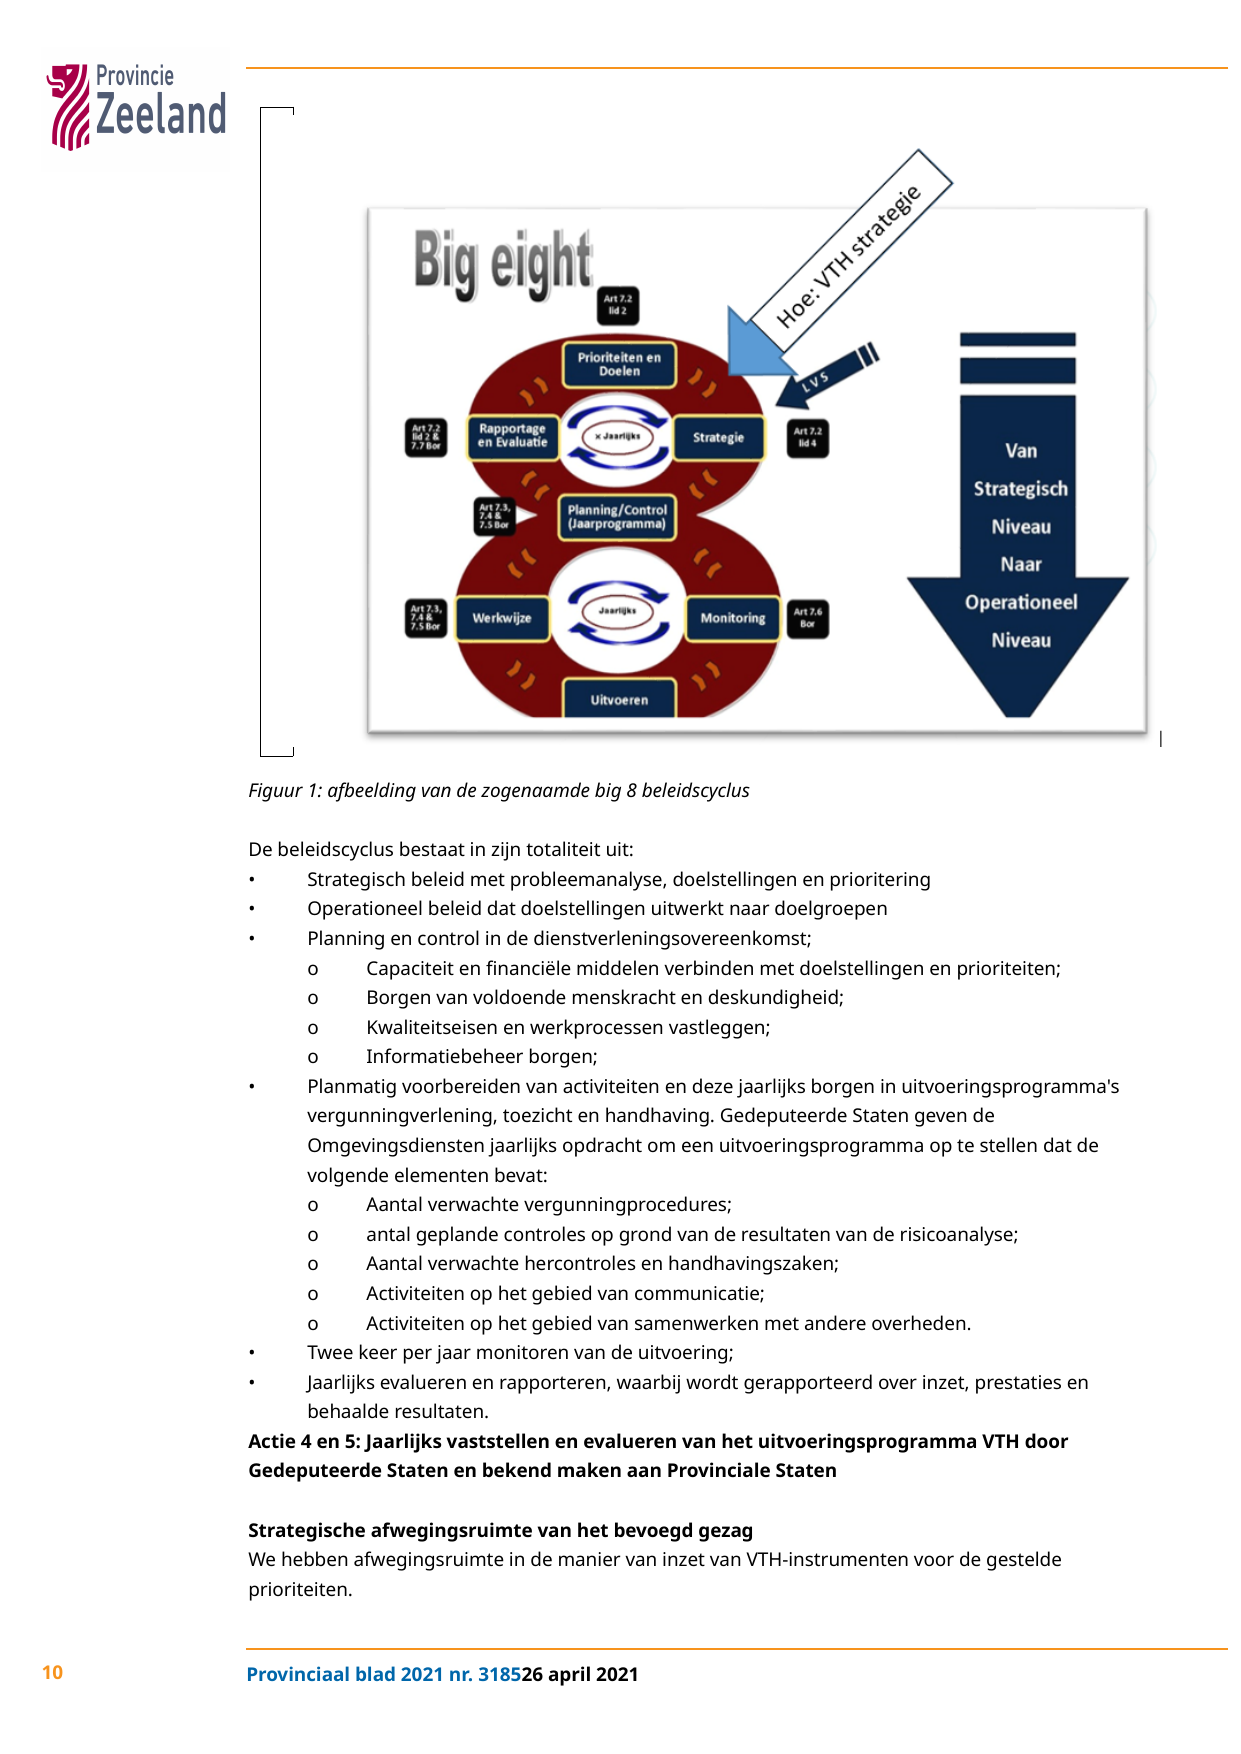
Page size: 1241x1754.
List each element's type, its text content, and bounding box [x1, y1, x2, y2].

text Figuur 1: afbeelding van de zogenaamde big 8 beleidscyclus [248, 777, 1152, 803]
list Strategisch beleid met probleemanalyse, doelstellingen en prioritering [248, 866, 1152, 892]
list Kwaliteitseisen en werkprocessen vastleggen; [307, 1014, 1152, 1040]
list Capaciteit en financiële middelen verbinden met doelstellingen en prioriteiten; [307, 955, 1152, 981]
text Strategische afwegingsruimte van het bevoegd gezag [248, 1517, 1152, 1543]
list Activiteiten op het gebied van samenwerken met andere overheden. [307, 1310, 1152, 1336]
list Informatiebeheer borgen; [307, 1043, 1152, 1069]
list Operationeel beleid dat doelstellingen uitwerkt naar doelgroepen [248, 896, 1152, 921]
text De beleidscyclus bestaat in zijn totaliteit uit: [248, 836, 1152, 862]
list Twee keer per jaar monitoren van de uitvoering; [248, 1339, 1152, 1365]
list Planning en control in de dienstverleningsovereenkomst; [248, 925, 1152, 951]
list antal geplande controles op grond van de resultaten van de risicoanalyse; [307, 1221, 1152, 1247]
text prioriteiten. [248, 1576, 1152, 1602]
list Aantal verwachte vergunningprocedures; [307, 1191, 1152, 1217]
picture [41, 47, 231, 172]
list Activiteiten op het gebied van communicatie; [307, 1280, 1152, 1306]
list Borgen van voldoende menskracht en deskundigheid; [307, 984, 1152, 1010]
list Jaarlijks evalueren en rapporteren, waarbij wordt gerapporteerd over inzet, prestaties en behaalde resultaten. [248, 1369, 1152, 1424]
list Planmatig voorbereiden van activiteiten en deze jaarlijks borgen in uitvoeringsprogramma's vergunningverlening, toezicht en handhaving. Gedeputeerde Staten geven de Omgevingsdiensten jaarlijks opdracht om een uitvoeringsprogramma op te stellen dat de volgende elementen bevat: [248, 1073, 1152, 1188]
text Actie 4 en 5: Jaarlijks vaststellen en evalueren van het uitvoeringsprogramma VTH door Gedeputeerde Staten en bekend maken aan Provinciale Staten [248, 1428, 1152, 1483]
text We hebben afwegingsruimte in de manier van inzet van VTH-instrumenten voor de gestelde [248, 1546, 1152, 1572]
list Aantal verwachte hercontroles en handhavingszaken; [307, 1251, 1152, 1276]
picture [268, 115, 1173, 747]
